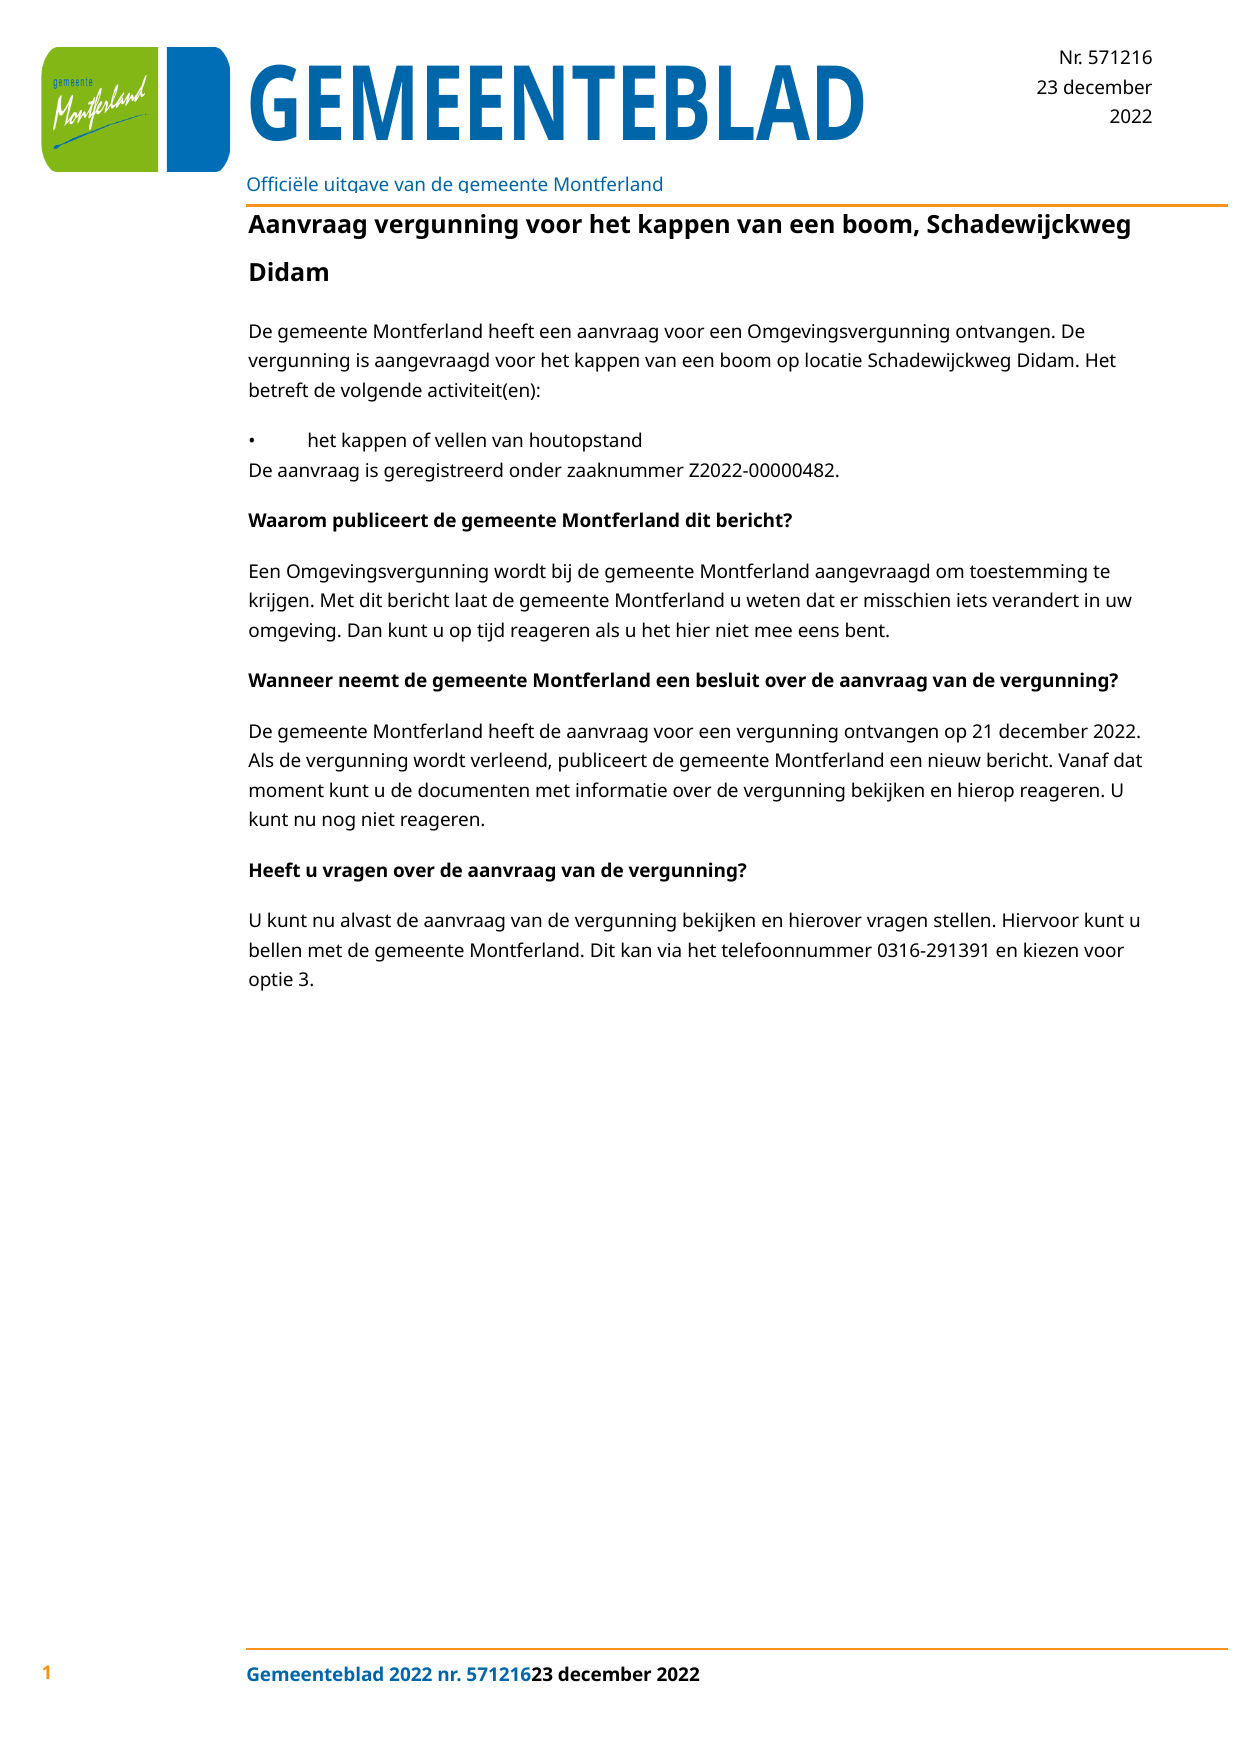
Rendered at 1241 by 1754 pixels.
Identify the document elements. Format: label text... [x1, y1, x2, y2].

text De gemeente Montferland heeft de aanvraag voor een vergunning ontvangen op 21 december 2022. Als de vergunning wordt verleend, publiceert de gemeente Montferland een nieuw bericht. Vanaf dat moment kunt u de documenten met informatie over de vergunning bekijken en hierop reageren. U kunt nu nog niet reageren. [248, 718, 1152, 832]
text Een Omgevingsvergunning wordt bij de gemeente Montferland aangevraagd om toestemming te krijgen. Met dit bericht laat de gemeente Montferland u weten dat er misschien iets verandert in uw omgeving. Dan kunt u op tijd reageren als u het hier niet mee eens bent. [248, 558, 1152, 643]
text De gemeente Montferland heeft een aanvraag voor een Omgevingsvergunning ontvangen. De vergunning is aangevraagd voor het kappen van een boom op locatie Schadewijckweg Didam. Het betreft de volgende activiteit(en): [248, 318, 1152, 403]
list het kappen of vellen van houtopstand [248, 427, 1152, 453]
text Aanvraag vergunning voor het kappen van een boom, Schadewijckweg Didam [248, 207, 1152, 288]
text Wanneer neemt de gemeente Montferland een besluit over de aanvraag van de vergunning? [248, 667, 1152, 693]
text U kunt nu alvast de aanvraag van de vergunning bekijken en hierover vragen stellen. Hiervoor kunt u bellen met de gemeente Montferland. Dit kan via het telefoonnummer 0316-291391 en kiezen voor optie 3. [248, 907, 1152, 992]
text Heeft u vragen over de aanvraag van de vergunning? [248, 857, 1152, 883]
text Waarom publiceert de gemeente Montferland dit bericht? [248, 507, 1152, 533]
picture [41, 47, 231, 172]
text De aanvraag is geregistreerd onder zaaknummer Z2022-00000482. [248, 457, 1152, 483]
